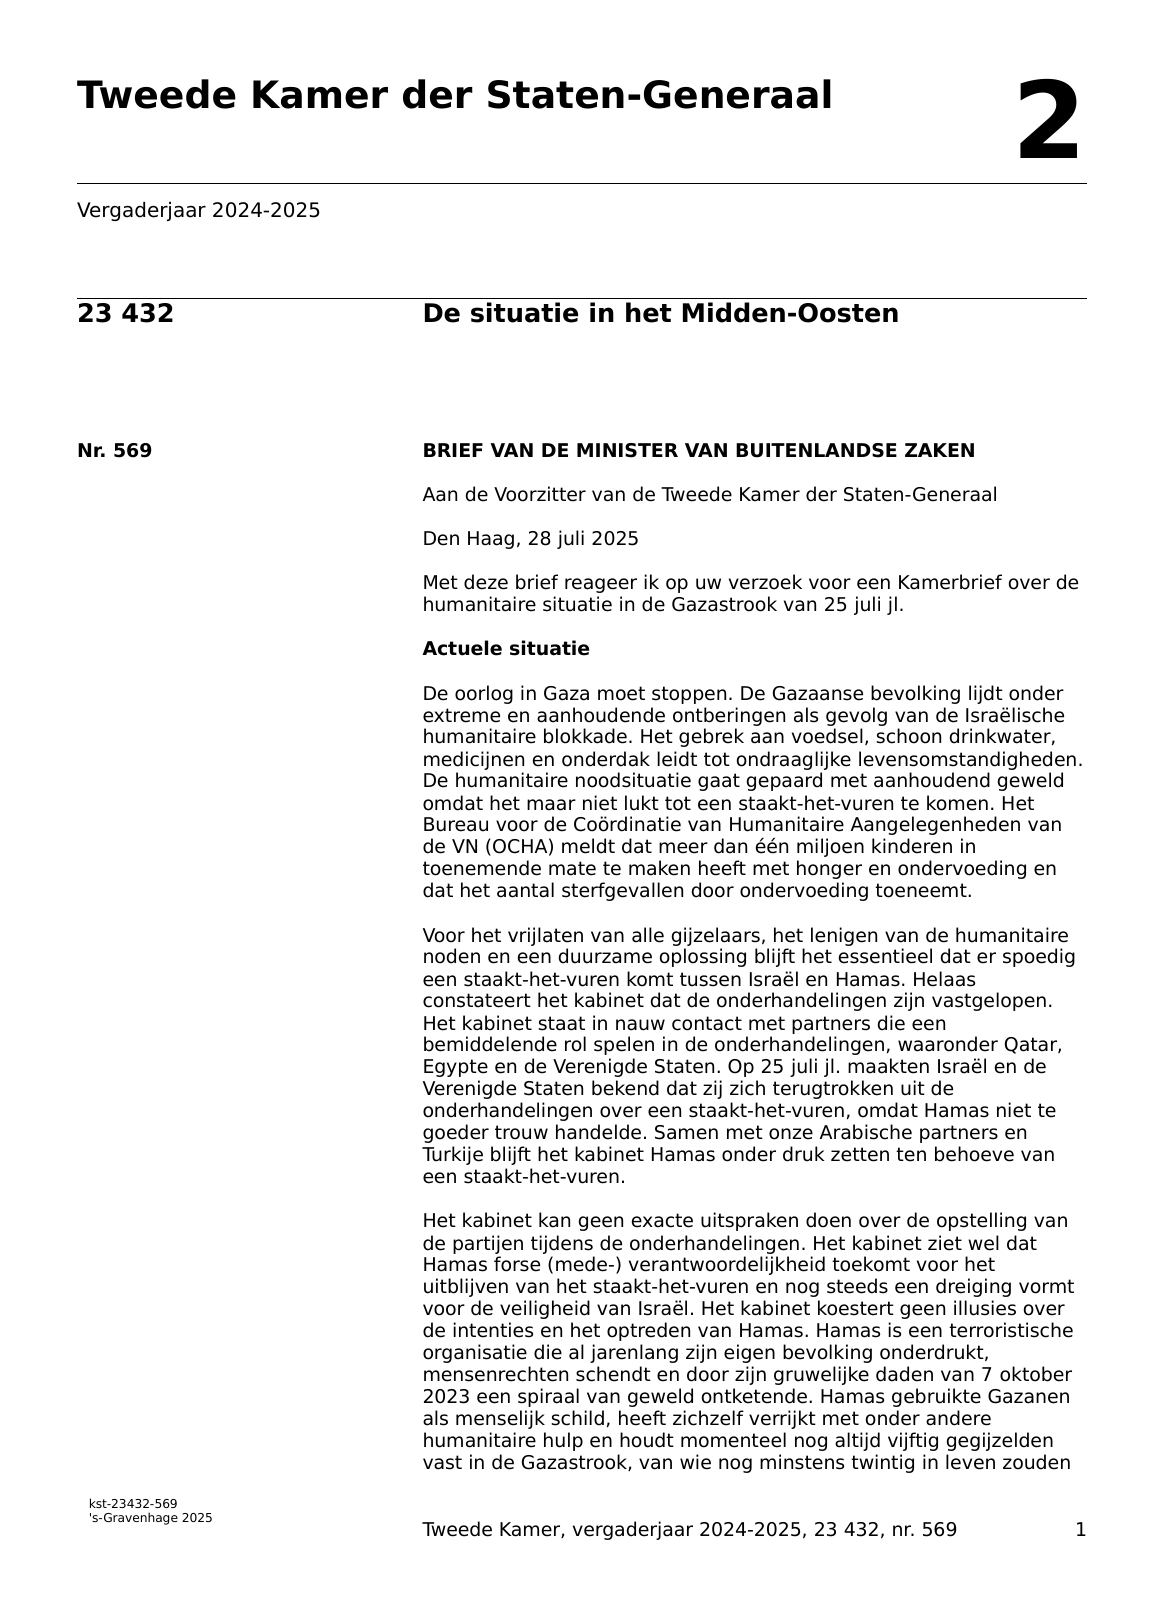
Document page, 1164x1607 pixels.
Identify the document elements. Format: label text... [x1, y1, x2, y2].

subtitle Actuele situatie [422, 638, 1087, 660]
text Met deze brief reageer ik op uw verzoek voor een Kamerbrief over de humanitaire situatie in de Gazastrook van 25 juli jl. [422, 572, 1087, 616]
table_header 2 [886, 59, 1087, 183]
text 's-Gravenhage 2025 [88, 1511, 323, 1525]
text De oorlog in Gaza moet stoppen. De Gazaanse bevolking lijdt onder extreme en aanhoudende ontberingen als gevolg van de Israëlische humanitaire blokkade. Het gebrek aan voedsel, schoon drinkwater, medicijnen en onderdak leidt tot ondraaglijke levensomstandigheden. De humanitaire noodsituatie gaat gepaard met aanhoudend geweld omdat het maar niet lukt tot een staakt-het-vuren te komen. Het Bureau voor de Coördinatie van Humanitaire Aangelegenheden van de VN (OCHA) meldt dat meer dan één miljoen kinderen in toenemende mate te maken heeft met honger en ondervoeding en dat het aantal sterfgevallen door ondervoeding toeneemt. [422, 682, 1087, 902]
subtitle 23 432 De situatie in het Midden-Oosten [77, 299, 1087, 329]
text Voor het vrijlaten van alle gijzelaars, het lenigen van de humanitaire noden en een duurzame oplossing blijft het essentieel dat er spoedig een staakt-het-vuren komt tussen Israël en Hamas. Helaas constateert het kabinet dat de onderhandelingen zijn vastgelopen. Het kabinet staat in nauw contact met partners die een bemiddelende rol spelen in de onderhandelingen, waaronder Qatar, Egypte en de Verenigde Staten. Op 25 juli jl. maakten Israël en de Verenigde Staten bekend dat zij zich terugtrokken uit de onderhandelingen over een staakt-het-vuren, omdat Hamas niet te goeder trouw handelde. Samen met onze Arabische partners en Turkije blijft het kabinet Hamas onder druk zetten ten behoeve van een staakt-het-vuren. [422, 924, 1087, 1188]
subtitle Nr. 569 BRIEF VAN DE MINISTER VAN BUITENLANDSE ZAKEN [77, 440, 1087, 462]
text Den Haag, 28 juli 2025 [422, 528, 1087, 550]
text Het kabinet kan geen exacte uitspraken doen over de opstelling van de partijen tijdens de onderhandelingen. Het kabinet ziet wel dat Hamas forse (mede-) verantwoordelijkheid toekomt voor het uitblijven van het staakt-het-vuren en nog steeds een dreiging vormt voor de veiligheid van Israël. Het kabinet koestert geen illusies over de intenties en het optreden van Hamas. Hamas is een terroristische organisatie die al jarenlang zijn eigen bevolking onderdrukt, mensenrechten schendt en door zijn gruwelijke daden van 7 oktober 2023 een spiraal van geweld ontketende. Hamas gebruikte Gazanen als menselijk schild, heeft zichzelf verrijkt met onder andere humanitaire hulp en houdt momenteel nog altijd vijftig gegijzelden vast in de Gazastrook, van wie nog minstens twintig in leven zouden [422, 1210, 1087, 1474]
text kst-23432-569 [88, 1497, 323, 1511]
table_cell Vergaderjaar 2024-2025 [77, 184, 1087, 298]
text Aan de Voorzitter van de Tweede Kamer der Staten-Generaal [422, 484, 1087, 506]
table_header Tweede Kamer der Staten-Generaal [77, 59, 886, 183]
